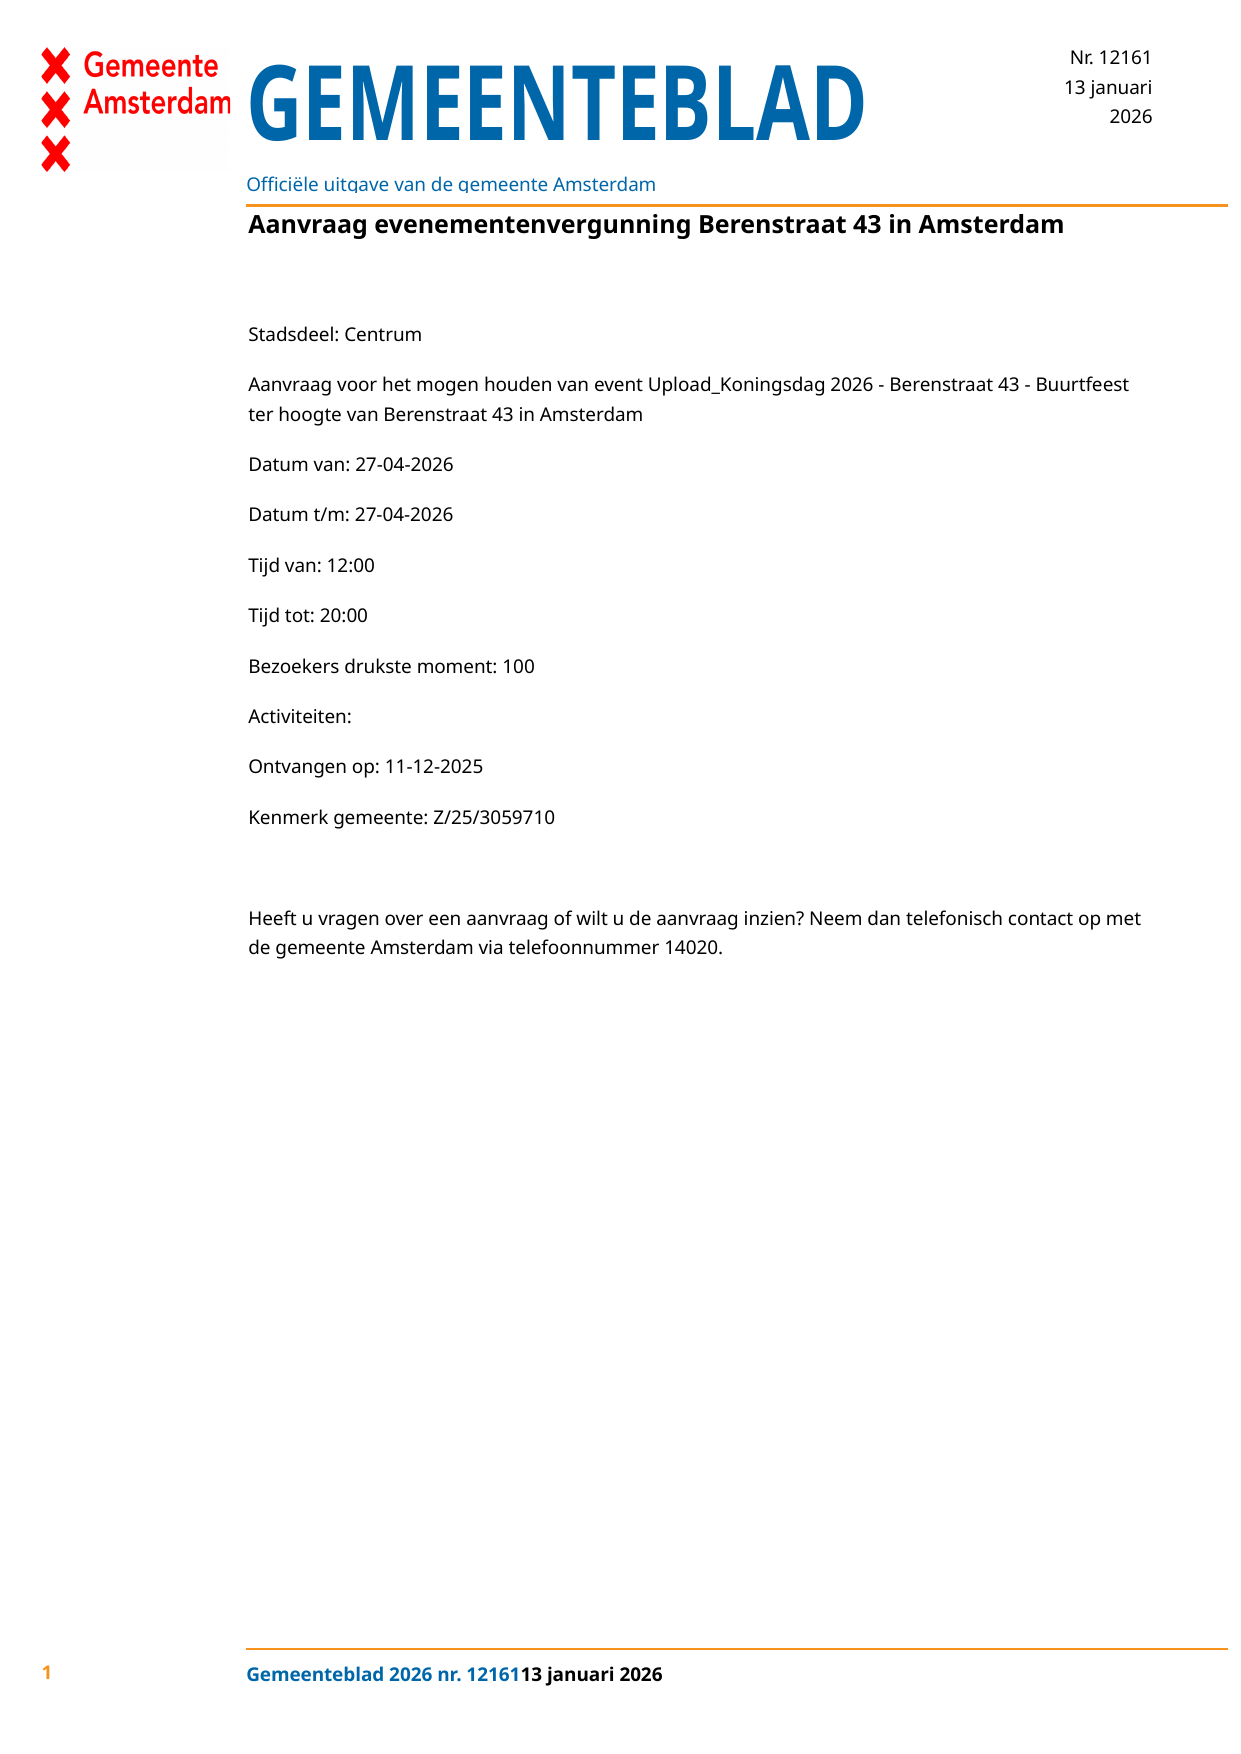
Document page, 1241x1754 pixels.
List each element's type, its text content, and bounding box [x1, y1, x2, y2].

text Tijd tot: 20:00 [248, 602, 1152, 628]
text Bezoekers drukste moment: 100 [248, 653, 1152, 678]
text Stadsdeel: Centrum [248, 321, 1152, 346]
text Aanvraag voor het mogen houden van event Upload_Koningsdag 2026 - Berenstraat 43 - Buurtfeest ter hoogte van Berenstraat 43 in Amsterdam [248, 371, 1152, 426]
picture [41, 47, 231, 172]
text Aanvraag evenementenvergunning Berenstraat 43 in Amsterdam [248, 207, 1152, 241]
text Kenmerk gemeente: Z/25/3059710 [248, 804, 1152, 830]
text Tijd van: 12:00 [248, 552, 1152, 578]
text Ontvangen op: 11-12-2025 [248, 754, 1152, 779]
text Activiteiten: [248, 703, 1152, 729]
text Datum van: 27-04-2026 [248, 451, 1152, 477]
text Datum t/m: 27-04-2026 [248, 502, 1152, 527]
text Heeft u vragen over een aanvraag of wilt u de aanvraag inzien? Neem dan telefonisch contact op met de gemeente Amsterdam via telefoonnummer 14020. [248, 905, 1152, 960]
